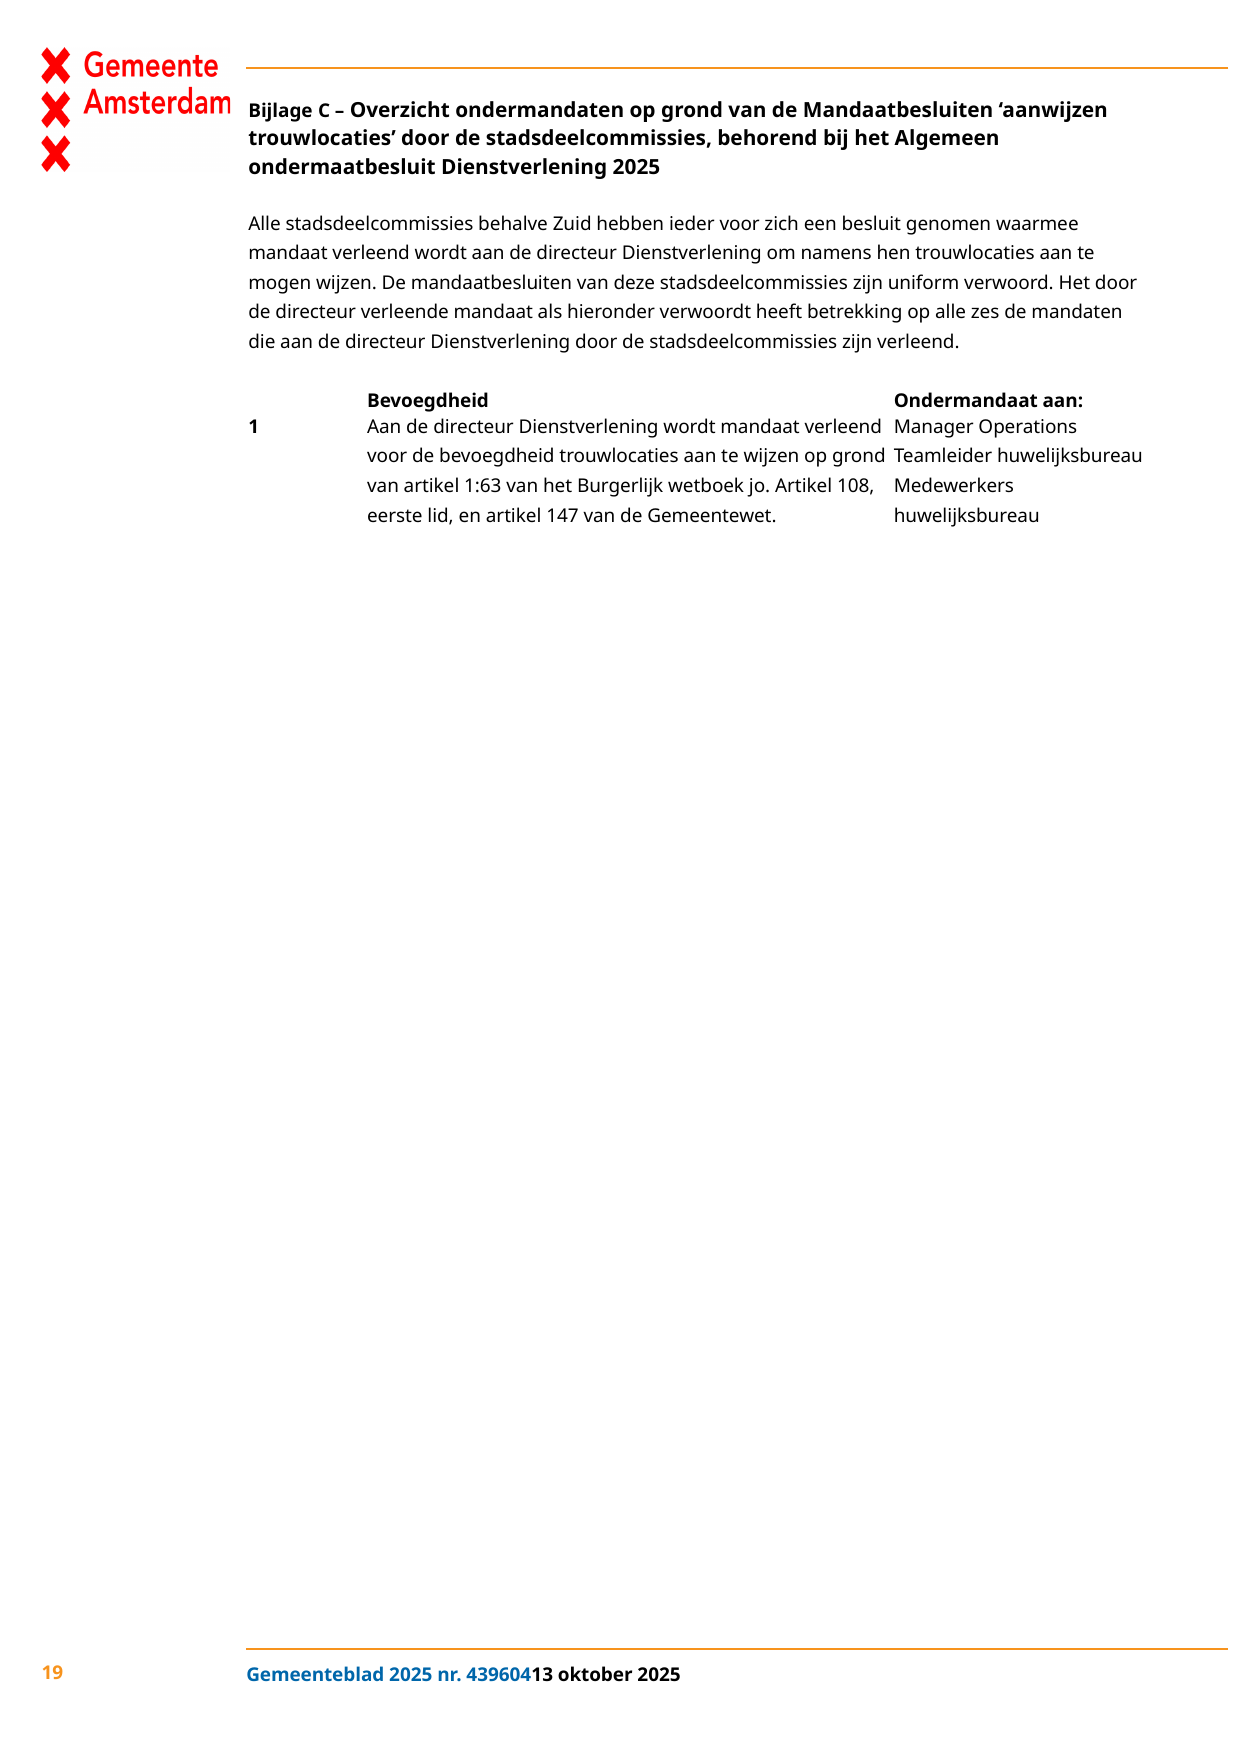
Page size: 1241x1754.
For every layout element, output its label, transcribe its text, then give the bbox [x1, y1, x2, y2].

table_cell Manager Operations Teamleider huwelijksbureau Medewerkers huwelijksbureau [894, 413, 1152, 528]
text Alle stadsdeelcommissies behalve Zuid hebben ieder voor zich een besluit genomen waarmee mandaat verleend wordt aan de directeur Dienstverlening om namens hen trouwlocaties aan te mogen wijzen. De mandaatbesluiten van deze stadsdeelcommissies zijn uniform verwoord. Het door de directeur verleende mandaat als hieronder verwoordt heeft betrekking op alle zes de mandaten die aan de directeur Dienstverlening door de stadsdeelcommissies zijn verleend. [248, 210, 1152, 354]
table_cell Aan de directeur Dienstverlening wordt mandaat verleend voor de bevoegdheid trouwlocaties aan te wijzen op grond van artikel 1:63 van het Burgerlijk wetboek jo. Artikel 108, eerste lid, en artikel 147 van de Gemeentewet. [367, 413, 893, 528]
table_header Ondermandaat aan: [894, 388, 1152, 413]
table_cell 1 [248, 413, 367, 528]
picture [41, 47, 231, 172]
text Bijlage C – Overzicht ondermandaten op grond van de Mandaatbesluiten ‘aanwijzen trouwlocaties’ door de stadsdeelcommissies, behorend bij het Algemeen ondermaatbesluit Dienstverlening 2025 [248, 95, 1152, 180]
table_header Bevoegdheid [367, 388, 893, 413]
table_header [248, 388, 367, 413]
